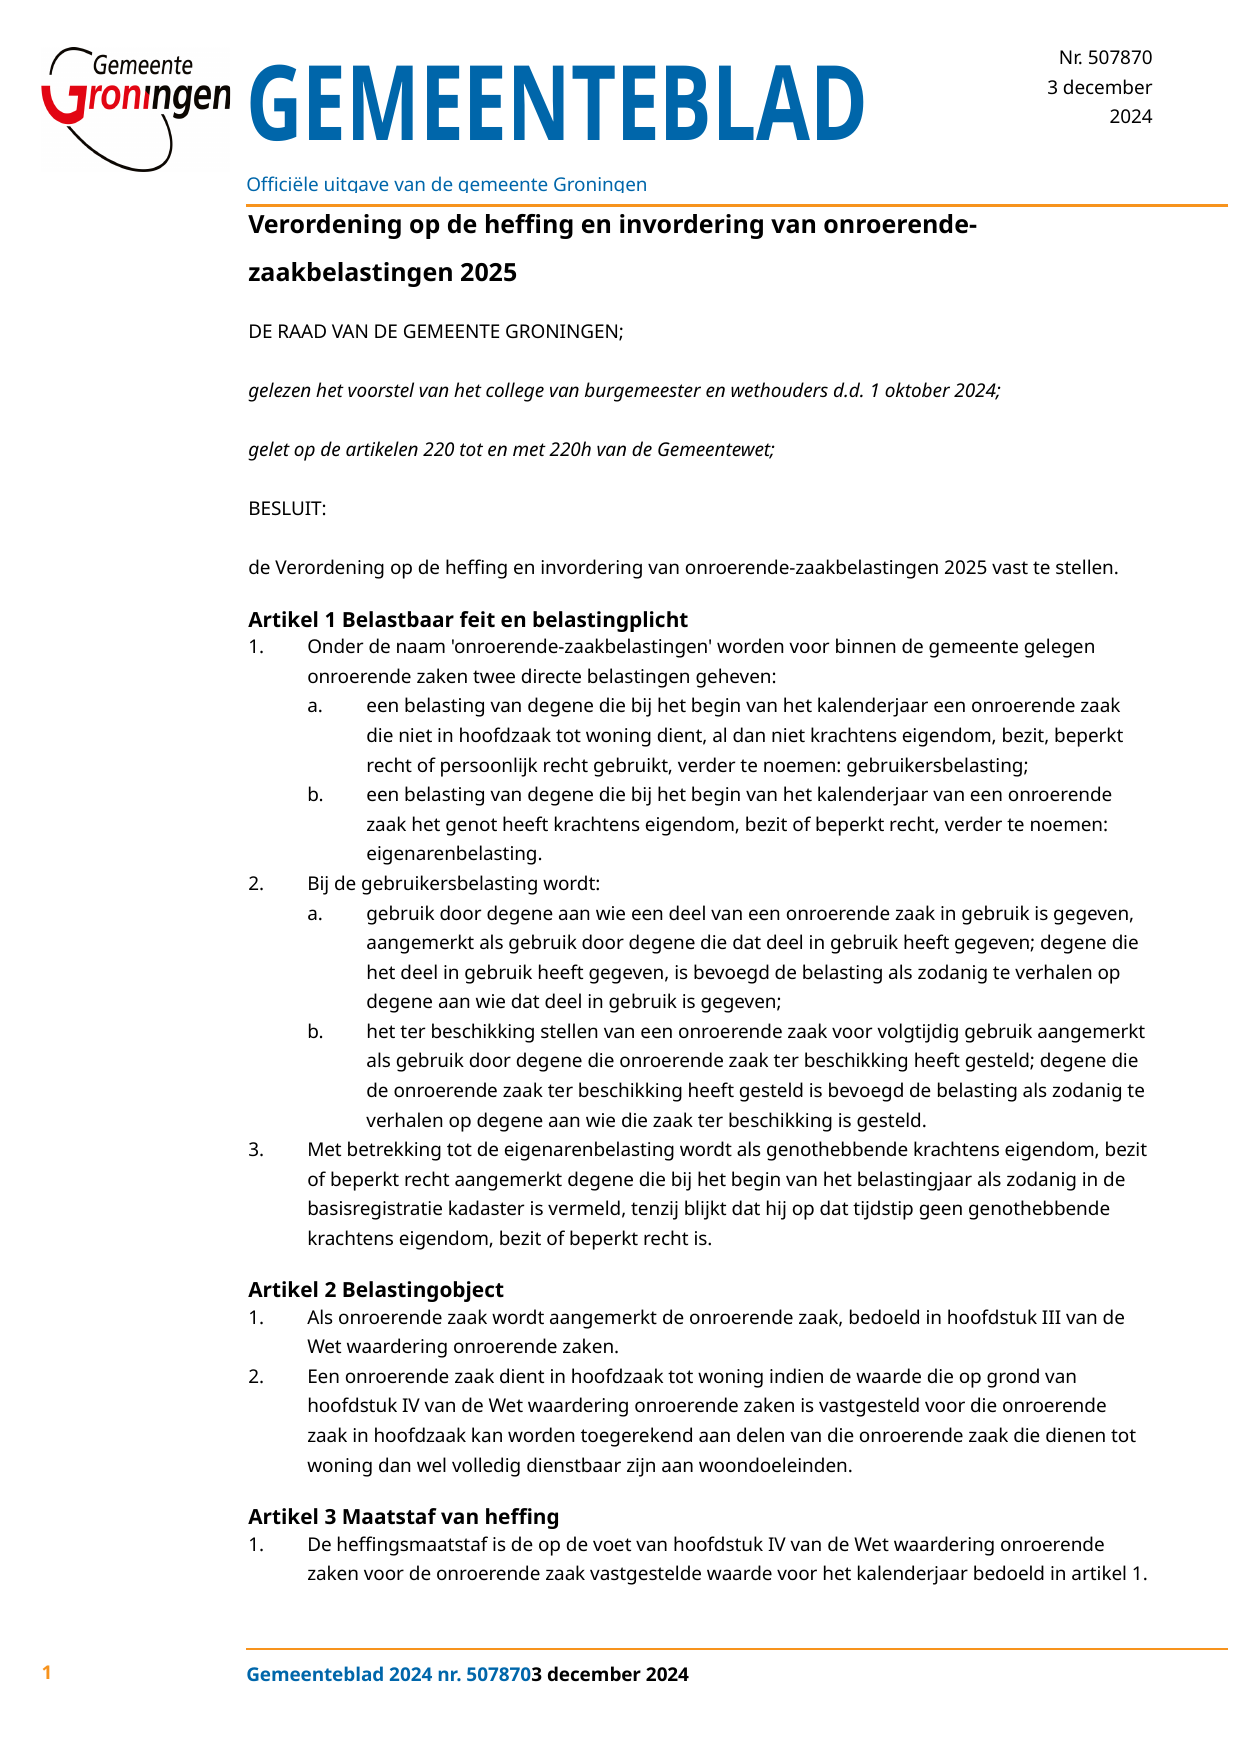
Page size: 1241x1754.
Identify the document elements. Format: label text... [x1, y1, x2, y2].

text Artikel 3 Maatstaf van heffing [248, 1502, 1152, 1531]
text gelezen het voorstel van het college van burgemeester en wethouders d.d. 1 oktober 2024; [248, 377, 1152, 403]
list Met betrekking tot de eigenarenbelasting wordt als genothebbende krachtens eigendom, bezit of beperkt recht aangemerkt degene die bij het begin van het belastingjaar als zodanig in de basisregistratie kadaster is vermeld, tenzij blijkt dat hij op dat tijdstip geen genothebbende krachtens eigendom, bezit of beperkt recht is. [248, 1136, 1152, 1251]
list Onder de naam 'onroerende-zaakbelastingen' worden voor binnen de gemeente gelegen onroerende zaken twee directe belastingen geheven: [248, 633, 1152, 689]
text Artikel 2 Belastingobject [248, 1276, 1152, 1304]
list een belasting van degene die bij het begin van het kalenderjaar een onroerende zaak die niet in hoofdzaak tot woning dient, al dan niet krachtens eigendom, bezit, beperkt recht of persoonlijk recht gebruikt, verder te noemen: gebruikersbelasting; [307, 693, 1152, 777]
list Bij de gebruikersbelasting wordt: [248, 870, 1152, 896]
list gebruik door degene aan wie een deel van een onroerende zaak in gebruik is gegeven, aangemerkt als gebruik door degene die dat deel in gebruik heeft gegeven; degene die het deel in gebruik heeft gegeven, is bevoegd de belasting als zodanig te verhalen op degene aan wie dat deel in gebruik is gegeven; [307, 900, 1152, 1014]
text DE RAAD VAN DE GEMEENTE GRONINGEN; [248, 318, 1152, 344]
text Artikel 1 Belastbaar feit en belastingplicht [248, 605, 1152, 633]
list De heffingsmaatstaf is de op de voet van hoofdstuk IV van de Wet waardering onroerende zaken voor de onroerende zaak vastgestelde waarde voor het kalenderjaar bedoeld in artikel 1. [248, 1531, 1152, 1586]
list het ter beschikking stellen van een onroerende zaak voor volgtijdig gebruik aangemerkt als gebruik door degene die onroerende zaak ter beschikking heeft gesteld; degene die de onroerende zaak ter beschikking heeft gesteld is bevoegd de belasting als zodanig te verhalen op degene aan wie die zaak ter beschikking is gesteld. [307, 1018, 1152, 1132]
picture [41, 47, 231, 172]
list een belasting van degene die bij het begin van het kalenderjaar van een onroerende zaak het genot heeft krachtens eigendom, bezit of beperkt recht, verder te noemen: eigenarenbelasting. [307, 781, 1152, 866]
text gelet op de artikelen 220 tot en met 220h van de Gemeentewet; [248, 436, 1152, 462]
list Als onroerende zaak wordt aangemerkt de onroerende zaak, bedoeld in hoofdstuk III van de Wet waardering onroerende zaken. [248, 1304, 1152, 1359]
text de Verordening op de heffing en invordering van onroerende-zaakbelastingen 2025 vast te stellen. [248, 554, 1152, 580]
text BESLUIT: [248, 495, 1152, 521]
text Verordening op de heffing en invordering van onroerende-zaakbelastingen 2025 [248, 207, 1152, 288]
list Een onroerende zaak dient in hoofdzaak tot woning indien de waarde die op grond van hoofdstuk IV van de Wet waardering onroerende zaken is vastgesteld voor die onroerende zaak in hoofdzaak kan worden toegerekend aan delen van die onroerende zaak die dienen tot woning dan wel volledig dienstbaar zijn aan woondoeleinden. [248, 1363, 1152, 1478]
